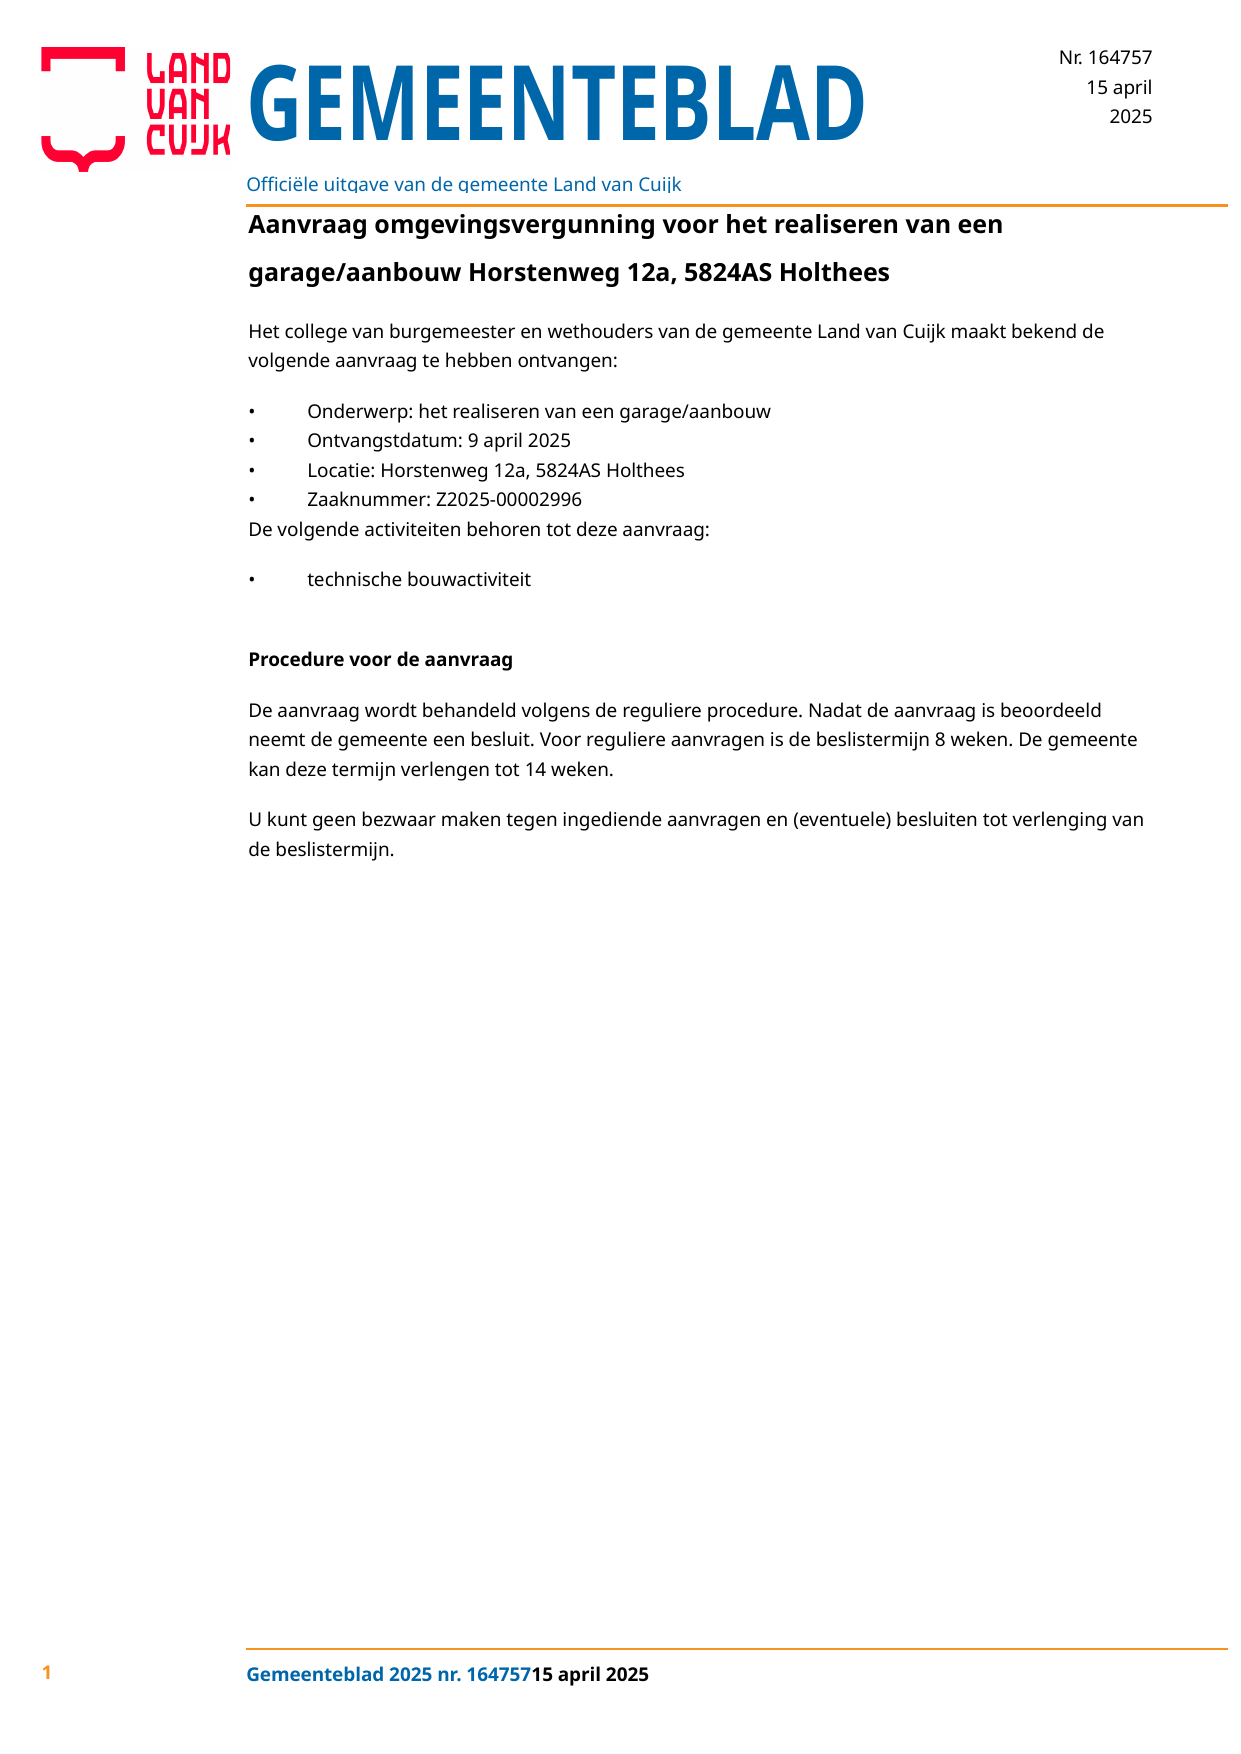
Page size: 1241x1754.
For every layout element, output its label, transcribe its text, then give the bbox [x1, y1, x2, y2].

list technische bouwactiviteit [248, 567, 1152, 592]
list Onderwerp: het realiseren van een garage/aanbouw [248, 398, 1152, 424]
text De aanvraag wordt behandeld volgens de reguliere procedure. Nadat de aanvraag is beoordeeld neemt de gemeente een besluit. Voor reguliere aanvragen is de beslistermijn 8 weken. De gemeente kan deze termijn verlengen tot 14 weken. [248, 697, 1152, 782]
list Locatie: Horstenweg 12a, 5824AS Holthees [248, 457, 1152, 483]
picture [41, 47, 231, 172]
text De volgende activiteiten behoren tot deze aanvraag: [248, 516, 1152, 542]
list Ontvangstdatum: 9 april 2025 [248, 427, 1152, 453]
list Zaaknummer: Z2025-00002996 [248, 487, 1152, 512]
text Aanvraag omgevingsvergunning voor het realiseren van een garage/aanbouw Horstenweg 12a, 5824AS Holthees [248, 207, 1152, 288]
text Procedure voor de aanvraag [248, 647, 1152, 672]
text U kunt geen bezwaar maken tegen ingediende aanvragen en (eventuele) besluiten tot verlenging van de beslistermijn. [248, 807, 1152, 862]
text Het college van burgemeester en wethouders van de gemeente Land van Cuijk maakt bekend de volgende aanvraag te hebben ontvangen: [248, 318, 1152, 373]
